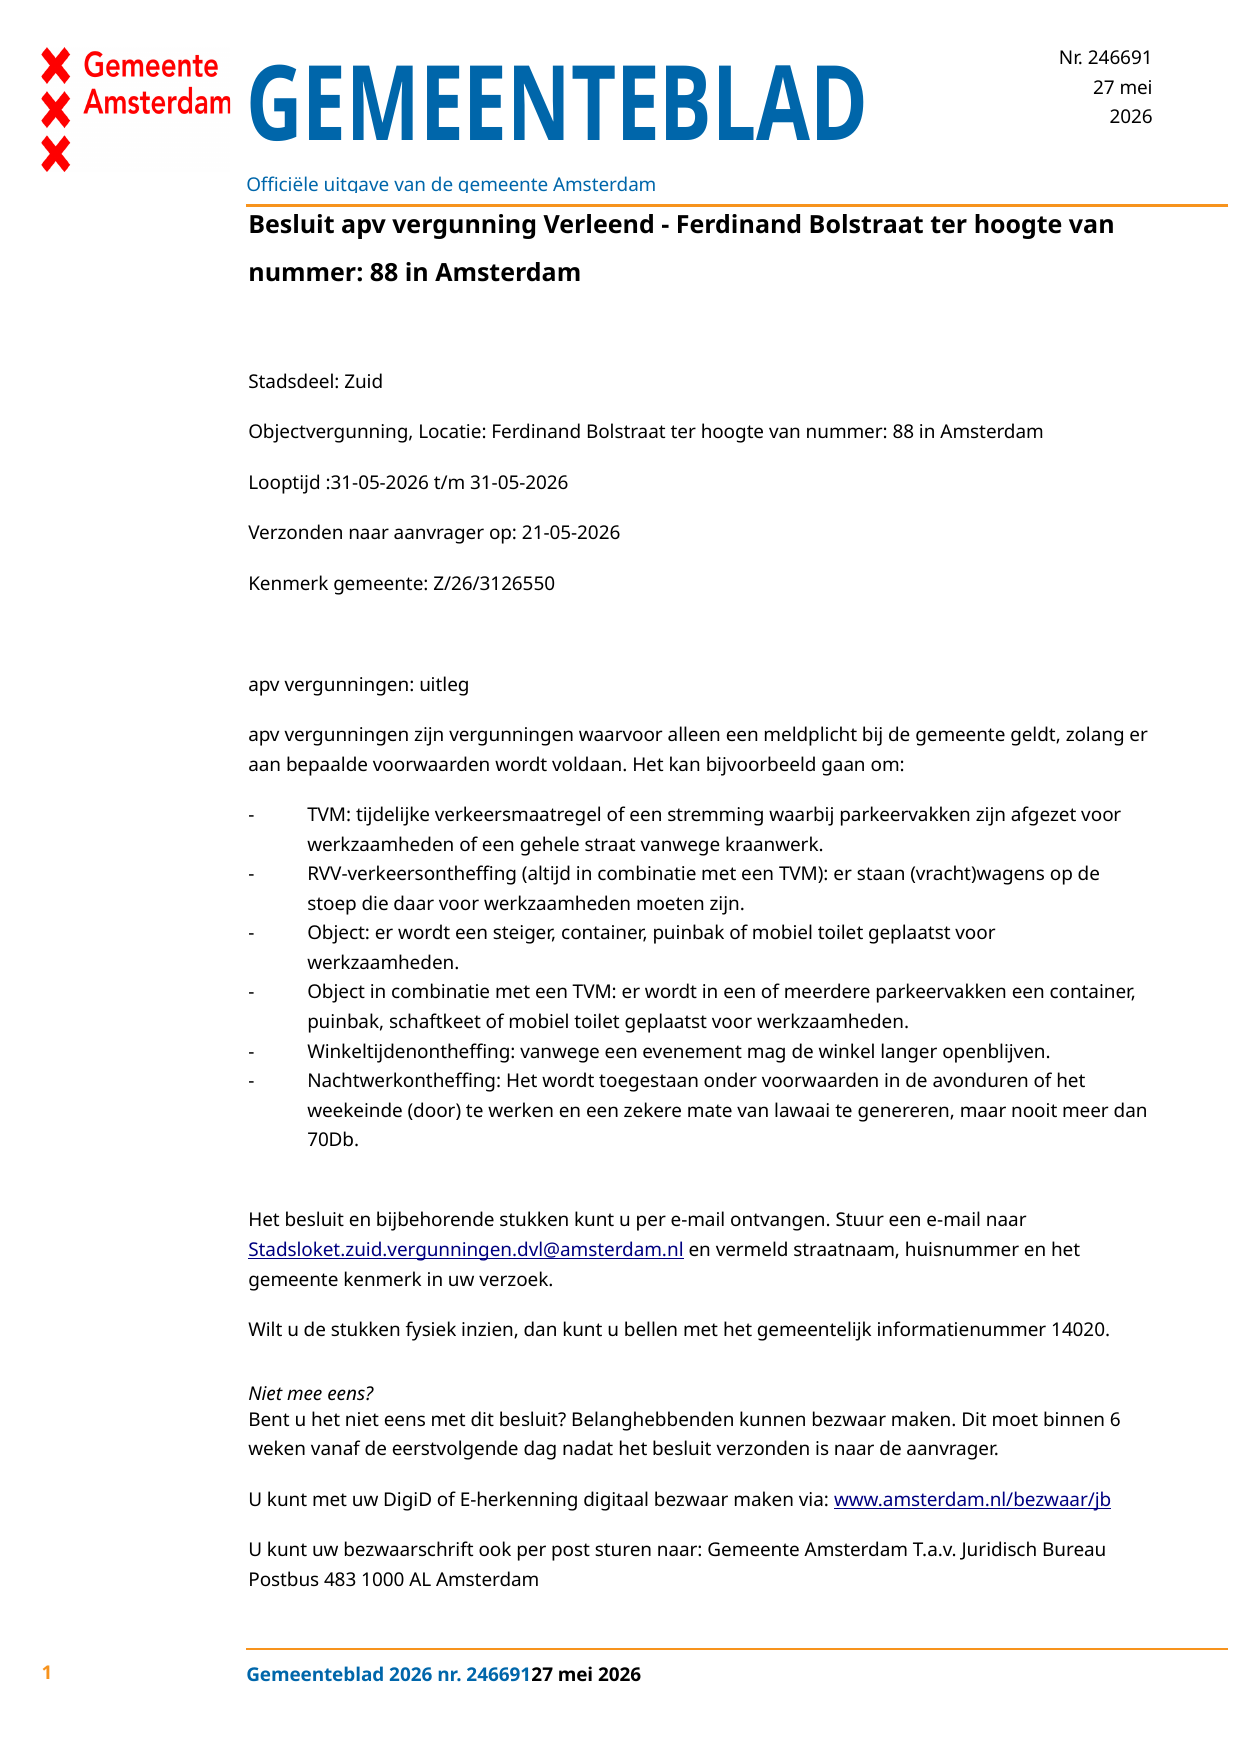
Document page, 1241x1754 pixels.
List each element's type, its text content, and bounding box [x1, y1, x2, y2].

text Niet mee eens? [248, 1380, 1152, 1406]
text Wilt u de stukken fysiek inzien, dan kunt u bellen met het gemeentelijk informatienummer 14020. [248, 1316, 1152, 1342]
text Stadsdeel: Zuid [248, 368, 1152, 394]
text Objectvergunning, Locatie: Ferdinand Bolstraat ter hoogte van nummer: 88 in Amsterdam [248, 419, 1152, 444]
text apv vergunningen zijn vergunningen waarvoor alleen een meldplicht bij de gemeente geldt, zolang er aan bepaalde voorwaarden wordt voldaan. Het kan bijvoorbeeld gaan om: [248, 721, 1152, 777]
list RVV-verkeersontheffing (altijd in combinatie met een TVM): er staan (vracht)wagens op de stoep die daar voor werkzaamheden moeten zijn. [248, 860, 1152, 916]
text Looptijd :31-05-2026 t/m 31-05-2026 [248, 469, 1152, 495]
list TVM: tijdelijke verkeersmaatregel of een stremming waarbij parkeervakken zijn afgezet voor werkzaamheden of een gehele straat vanwege kraanwerk. [248, 801, 1152, 857]
text Bent u het niet eens met dit besluit? Belanghebbenden kunnen bezwaar maken. Dit moet binnen 6 weken vanaf de eerstvolgende dag nadat het besluit verzonden is naar de aanvrager. [248, 1406, 1152, 1461]
picture [41, 47, 231, 172]
text U kunt uw bezwaarschrift ook per post sturen naar: Gemeente Amsterdam T.a.v. Juridisch Bureau Postbus 483 1000 AL Amsterdam [248, 1536, 1152, 1592]
text apv vergunningen: uitleg [248, 671, 1152, 697]
text Besluit apv vergunning Verleend - Ferdinand Bolstraat ter hoogte van nummer: 88 in Amsterdam [248, 207, 1152, 288]
list Object: er wordt een steiger, container, puinbak of mobiel toilet geplaatst voor werkzaamheden. [248, 919, 1152, 975]
list Winkeltijdenontheffing: vanwege een evenement mag de winkel langer openblijven. [248, 1038, 1152, 1064]
text Kenmerk gemeente: Z/26/3126550 [248, 570, 1152, 596]
text Verzonden naar aanvrager op: 21-05-2026 [248, 519, 1152, 545]
list Object in combinatie met een TVM: er wordt in een of meerdere parkeervakken een container, puinbak, schaftkeet of mobiel toilet geplaatst voor werkzaamheden. [248, 979, 1152, 1034]
text Het besluit en bijbehorende stukken kunt u per e-mail ontvangen. Stuur een e-mail naar Stadsloket.zuid.vergunningen.dvl@amsterdam.nl en vermeld straatnaam, huisnummer en het gemeente kenmerk in uw verzoek. [248, 1207, 1152, 1292]
list Nachtwerkontheffing: Het wordt toegestaan onder voorwaarden in de avonduren of het weekeinde (door) te werken en een zekere mate van lawaai te genereren, maar nooit meer dan 70Db. [248, 1067, 1152, 1152]
text U kunt met uw DigiD of E-herkenning digitaal bezwaar maken via: www.amsterdam.nl/bezwaar/jb [248, 1486, 1152, 1512]
